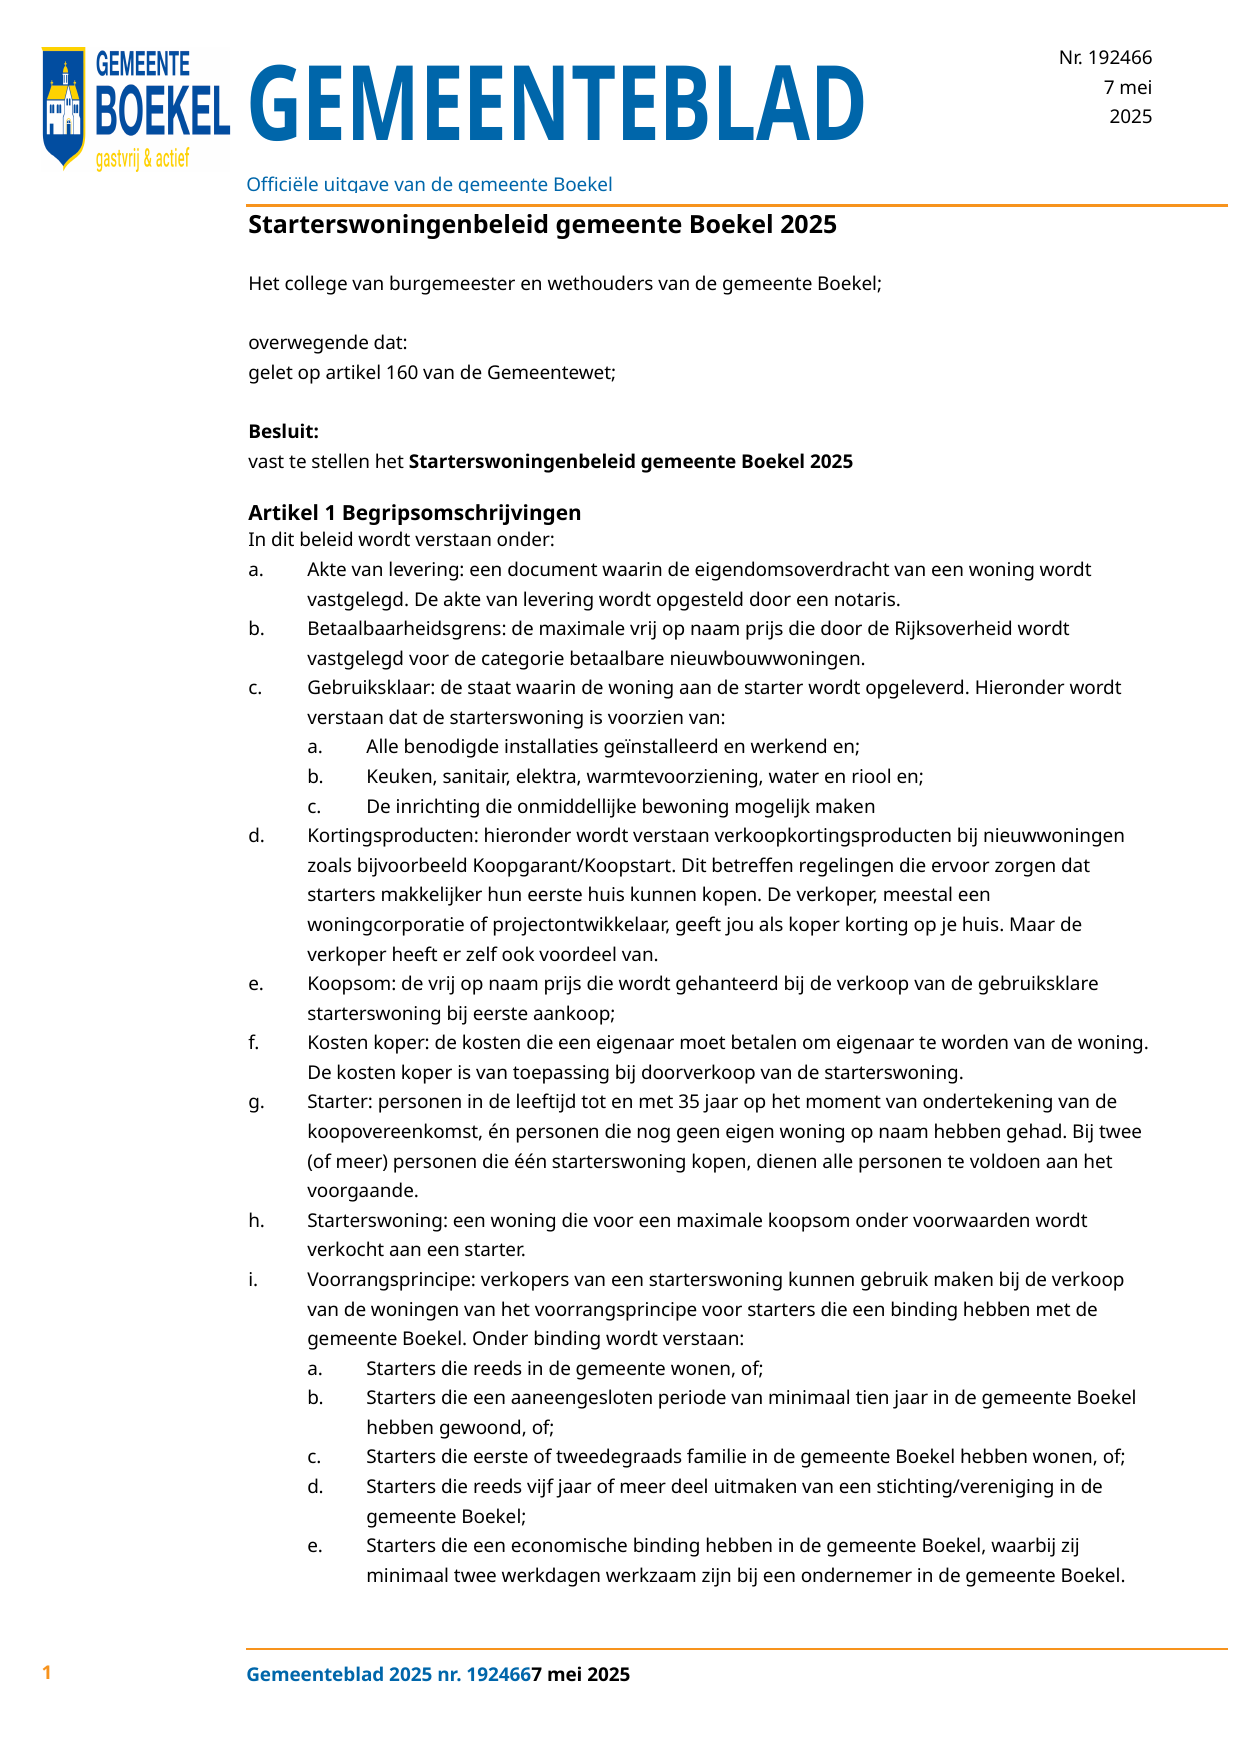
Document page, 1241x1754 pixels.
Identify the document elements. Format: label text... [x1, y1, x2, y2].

picture [41, 47, 231, 172]
list Voorrangsprincipe: verkopers van een starterswoning kunnen gebruik maken bij de verkoop van de woningen van het voorrangsprincipe voor starters die een binding hebben met de gemeente Boekel. Onder binding wordt verstaan: [248, 1266, 1152, 1351]
list Starterswoning: een woning die voor een maximale koopsom onder voorwaarden wordt verkocht aan een starter. [248, 1207, 1152, 1262]
list Starters die reeds in de gemeente wonen, of; [307, 1355, 1152, 1381]
list Alle benodigde installaties geïnstalleerd en werkend en; [307, 734, 1152, 759]
list Starters die een economische binding hebben in de gemeente Boekel, waarbij zij minimaal twee werkdagen werkzaam zijn bij een ondernemer in de gemeente Boekel. [307, 1532, 1152, 1588]
text gelet op artikel 160 van de Gemeentewet; [248, 359, 1152, 385]
list Gebruiksklaar: de staat waarin de woning aan de starter wordt opgeleverd. Hieronder wordt verstaan dat de starterswoning is voorzien van: [248, 674, 1152, 730]
list Kosten koper: de kosten die een eigenaar moet betalen om eigenaar te worden van de woning. De kosten koper is van toepassing bij doorverkoop van de starterswoning. [248, 1029, 1152, 1085]
list Betaalbaarheidsgrens: de maximale vrij op naam prijs die door de Rijksoverheid wordt vastgelegd voor de categorie betaalbare nieuwbouwwoningen. [248, 615, 1152, 671]
text Starterswoningenbeleid gemeente Boekel 2025 [248, 207, 1152, 241]
list Starters die eerste of tweedegraads familie in de gemeente Boekel hebben wonen, of; [307, 1444, 1152, 1469]
list Starters die reeds vijf jaar of meer deel uitmaken van een stichting/vereniging in de gemeente Boekel; [307, 1473, 1152, 1529]
text Artikel 1 Begripsomschrijvingen [248, 498, 1152, 527]
text overwegende dat: [248, 329, 1152, 355]
list De inrichting die onmiddellijke bewoning mogelijk maken [307, 793, 1152, 819]
list Starters die een aaneengesloten periode van minimaal tien jaar in de gemeente Boekel hebben gewoond, of; [307, 1384, 1152, 1440]
list Kortingsproducten: hieronder wordt verstaan verkoopkortingsproducten bij nieuwwoningen zoals bijvoorbeeld Koopgarant/Koopstart. Dit betreffen regelingen die ervoor zorgen dat starters makkelijker hun eerste huis kunnen kopen. De verkoper, meestal een woningcorporatie of projectontwikkelaar, geeft jou als koper korting op je huis. Maar de verkoper heeft er zelf ook voordeel van. [248, 822, 1152, 967]
text In dit beleid wordt verstaan onder: [248, 527, 1152, 552]
list Koopsom: de vrij op naam prijs die wordt gehanteerd bij de verkoop van de gebruiksklare starterswoning bij eerste aankoop; [248, 970, 1152, 1026]
text Besluit: [248, 418, 1152, 444]
text vast te stellen het Starterswoningenbeleid gemeente Boekel 2025 [248, 448, 1152, 473]
text Het college van burgemeester en wethouders van de gemeente Boekel; [248, 270, 1152, 296]
list Keuken, sanitair, elektra, warmtevoorziening, water en riool en; [307, 763, 1152, 789]
list Akte van levering: een document waarin de eigendomsoverdracht van een woning wordt vastgelegd. De akte van levering wordt opgesteld door een notaris. [248, 556, 1152, 612]
list Starter: personen in de leeftijd tot en met 35 jaar op het moment van ondertekening van de koopovereenkomst, én personen die nog geen eigen woning op naam hebben gehad. Bij twee (of meer) personen die één starterswoning kopen, dienen alle personen te voldoen aan het voorgaande. [248, 1089, 1152, 1203]
